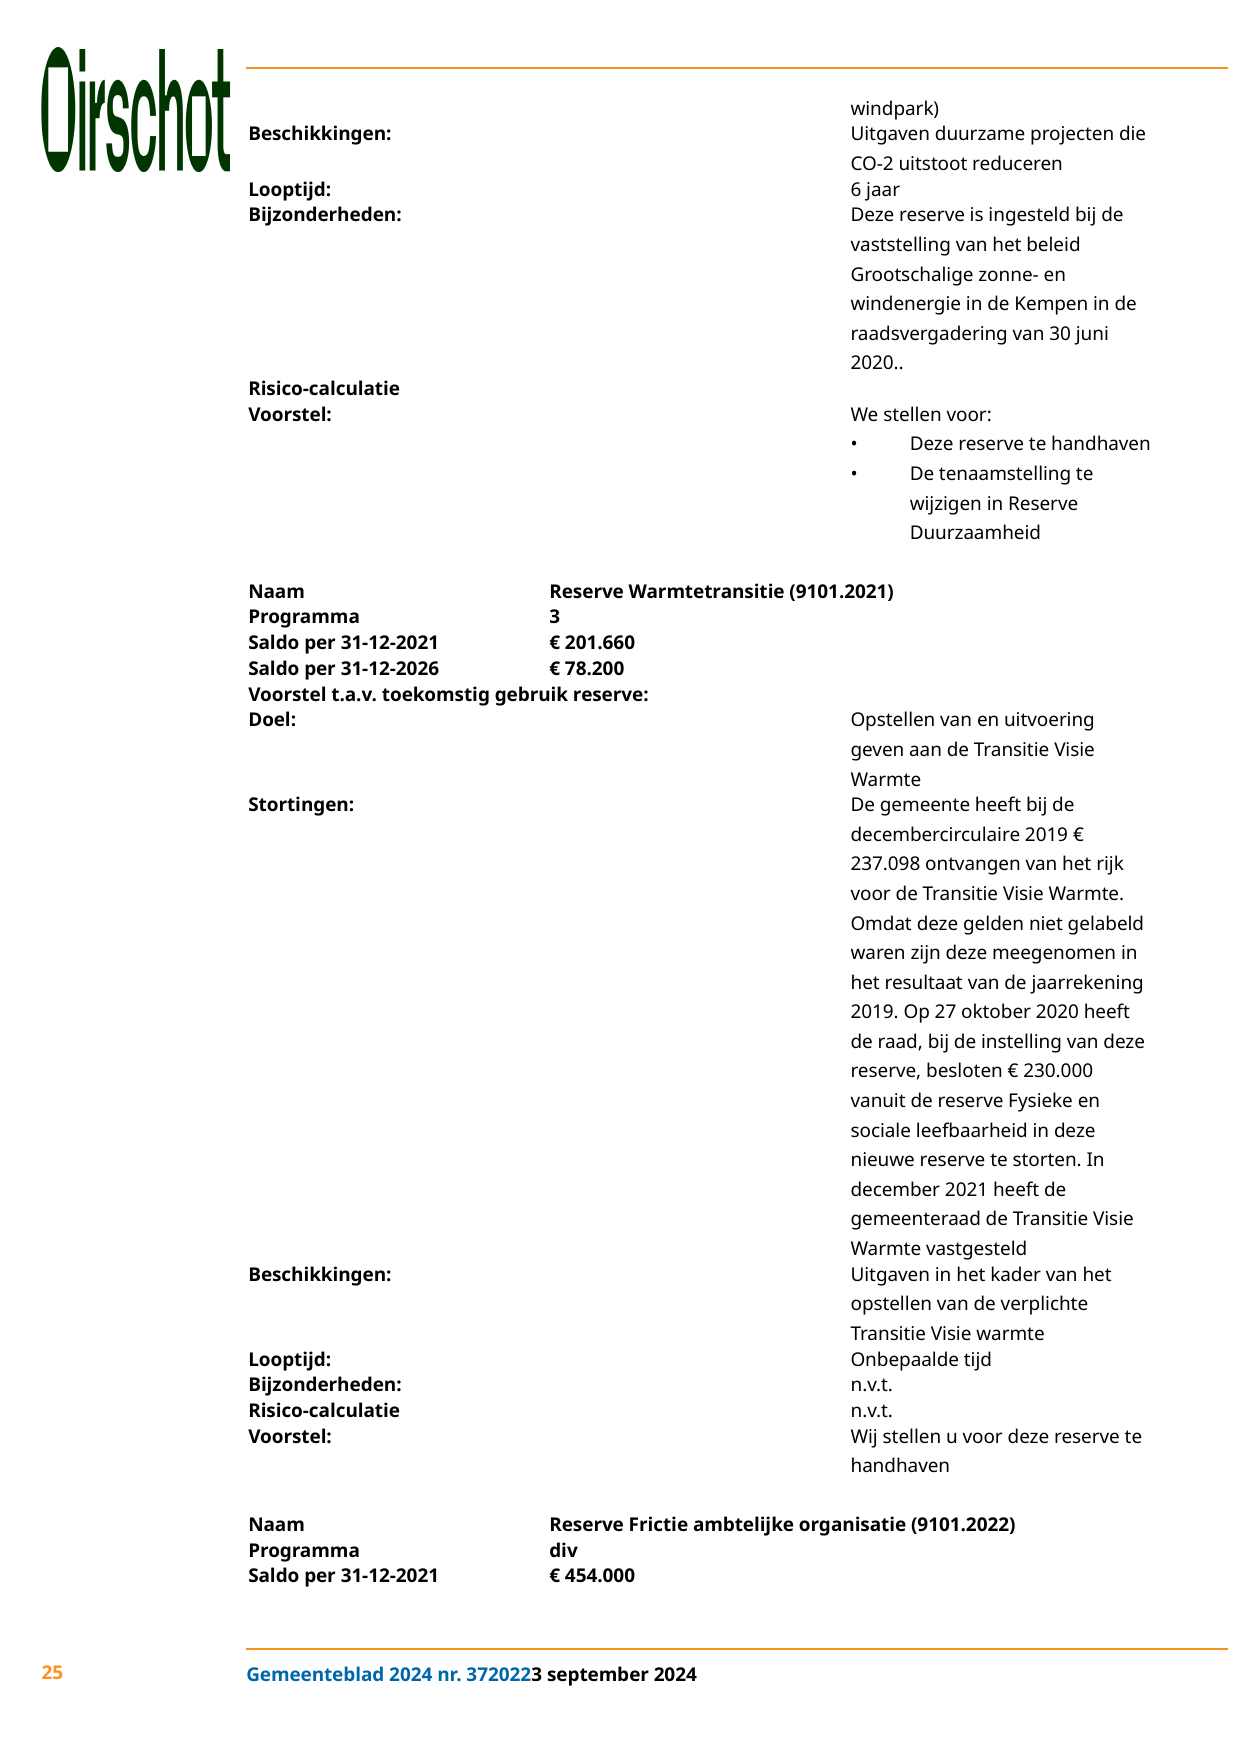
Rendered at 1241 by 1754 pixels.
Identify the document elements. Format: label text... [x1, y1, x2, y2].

table_cell Wij stellen u voor deze reserve te handhaven [850, 1423, 1152, 1478]
table_cell n.v.t. [850, 1397, 1152, 1423]
table_cell Bijzonderheden: [248, 202, 850, 375]
table_cell De gemeente heeft bij de decembercirculaire 2019 € 237.098 ontvangen van het rijk voor de Transitie Visie Warmte. Omdat deze gelden niet gelabeld waren zijn deze meegenomen in het resultaat van de jaarrekening 2019. Op 27 oktober 2020 heeft de raad, bij de instelling van deze reserve, besloten € 230.000 vanuit de reserve Fysieke en sociale leefbaarheid in deze nieuwe reserve te storten. In december 2021 heeft de gemeenteraad de Transitie Visie Warmte vastgesteld [850, 791, 1152, 1261]
table_cell € 201.660 [549, 629, 1152, 655]
table_cell Doel: [248, 707, 850, 791]
table_cell Opstellen van en uitvoering geven aan de Transitie Visie Warmte [850, 707, 1152, 791]
table_cell 6 jaar [850, 176, 1152, 202]
table_cell Looptijd: [248, 176, 850, 202]
table_cell € 78.200 [549, 655, 1152, 681]
table_cell Saldo per 31-12-2021 [248, 1563, 549, 1588]
table_cell windpark) [850, 95, 1152, 121]
table_cell Beschikkingen: [248, 121, 850, 176]
table_cell Looptijd: [248, 1346, 850, 1372]
picture [41, 47, 231, 172]
table_cell Risico-calculatie [248, 1397, 850, 1423]
table_cell Beschikkingen: [248, 1261, 850, 1346]
table_cell Uitgaven in het kader van het opstellen van de verplichte Transitie Visie warmte [850, 1261, 1152, 1346]
table_cell [850, 375, 1152, 401]
table_cell Onbepaalde tijd [850, 1346, 1152, 1372]
table_header Reserve Warmtetransitie (9101.2021) [549, 578, 1152, 604]
table_header Reserve Frictie ambtelijke organisatie (9101.2022) [549, 1511, 1152, 1537]
table_cell Bijzonderheden: [248, 1372, 850, 1397]
table_cell 3 [549, 604, 1152, 629]
table_cell Voorstel t.a.v. toekomstig gebruik reserve: [248, 681, 1152, 707]
table_cell Stortingen: [248, 791, 850, 1261]
table_cell Programma [248, 604, 549, 629]
table_cell Voorstel: [248, 1423, 850, 1478]
table_cell [248, 95, 850, 121]
table_cell Uitgaven duurzame projecten die CO-2 uitstoot reduceren [850, 121, 1152, 176]
table_cell Voorstel: [248, 401, 850, 545]
table_cell n.v.t. [850, 1372, 1152, 1397]
table_cell Saldo per 31-12-2026 [248, 655, 549, 681]
table_cell Saldo per 31-12-2021 [248, 629, 549, 655]
table_header Naam [248, 1511, 549, 1537]
table_cell Risico-calculatie [248, 375, 850, 401]
table_cell € 454.000 [549, 1563, 1152, 1588]
table_header Naam [248, 578, 549, 604]
table_cell div [549, 1537, 1152, 1563]
table_cell Programma [248, 1537, 549, 1563]
table_cell We stellen voor: Deze reserve te handhaven De tenaamstelling te wijzigen in Reserve Duurzaamheid [850, 401, 1152, 545]
table_cell Deze reserve is ingesteld bij de vaststelling van het beleid Grootschalige zonne- en windenergie in de Kempen in de raadsvergadering van 30 juni 2020.. [850, 202, 1152, 375]
